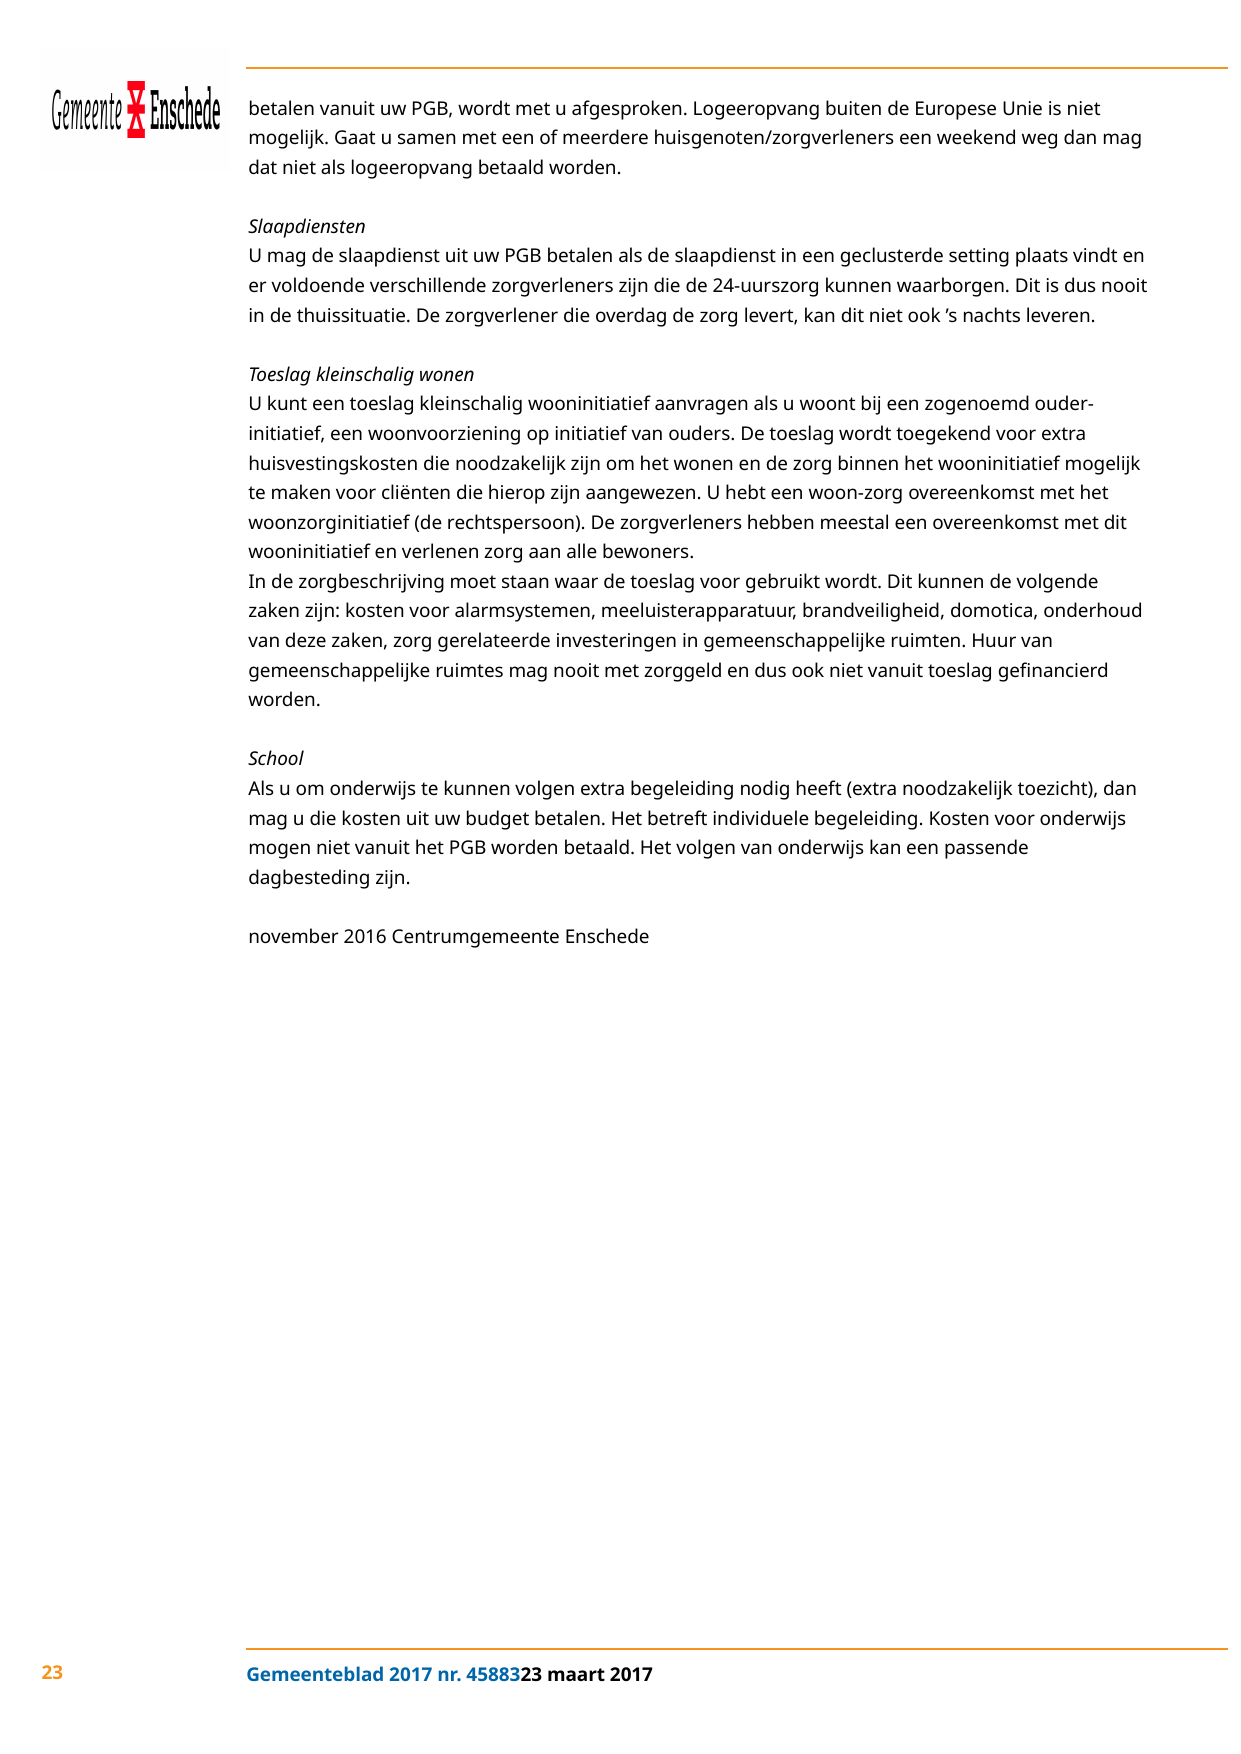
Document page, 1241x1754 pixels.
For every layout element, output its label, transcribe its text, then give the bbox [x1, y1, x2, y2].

picture [41, 47, 231, 172]
text Slaapdiensten [248, 213, 1152, 239]
text In de zorgbeschrijving moet staan waar de toeslag voor gebruikt wordt. Dit kunnen de volgende zaken zijn: kosten voor alarmsystemen, meeluisterapparatuur, brandveiligheid, domotica, onderhoud van deze zaken, zorg gerelateerde investeringen in gemeenschappelijke ruimten. Huur van gemeenschappelijke ruimtes mag nooit met zorggeld en dus ook niet vanuit toeslag gefinancierd worden. [248, 568, 1152, 712]
text november 2016 Centrumgemeente Enschede [248, 923, 1152, 949]
text School [248, 746, 1152, 771]
text Toeslag kleinschalig wonen [248, 361, 1152, 387]
text U mag de slaapdienst uit uw PGB betalen als de slaapdienst in een geclusterde setting plaats vindt en er voldoende verschillende zorgverleners zijn die de 24-uurszorg kunnen waarborgen. Dit is dus nooit in de thuissituatie. De zorgverlener die overdag de zorg levert, kan dit niet ook ’s nachts leveren. [248, 243, 1152, 328]
text U kunt een toeslag kleinschalig wooninitiatief aanvragen als u woont bij een zogenoemd ouder-initiatief, een woonvoorziening op initiatief van ouders. De toeslag wordt toegekend voor extra huisvestingskosten die noodzakelijk zijn om het wonen en de zorg binnen het wooninitiatief mogelijk te maken voor cliënten die hierop zijn aangewezen. U hebt een woon-zorg overeenkomst met het woonzorginitiatief (de rechtspersoon). De zorgverleners hebben meestal een overeenkomst met dit wooninitiatief en verlenen zorg aan alle bewoners. [248, 391, 1152, 564]
text Als u om onderwijs te kunnen volgen extra begeleiding nodig heeft (extra noodzakelijk toezicht), dan mag u die kosten uit uw budget betalen. Het betreft individuele begeleiding. Kosten voor onderwijs mogen niet vanuit het PGB worden betaald. Het volgen van onderwijs kan een passende dagbesteding zijn. [248, 775, 1152, 890]
text betalen vanuit uw PGB, wordt met u afgesproken. Logeeropvang buiten de Europese Unie is niet mogelijk. Gaat u samen met een of meerdere huisgenoten/zorgverleners een weekend weg dan mag dat niet als logeeropvang betaald worden. [248, 95, 1152, 180]
